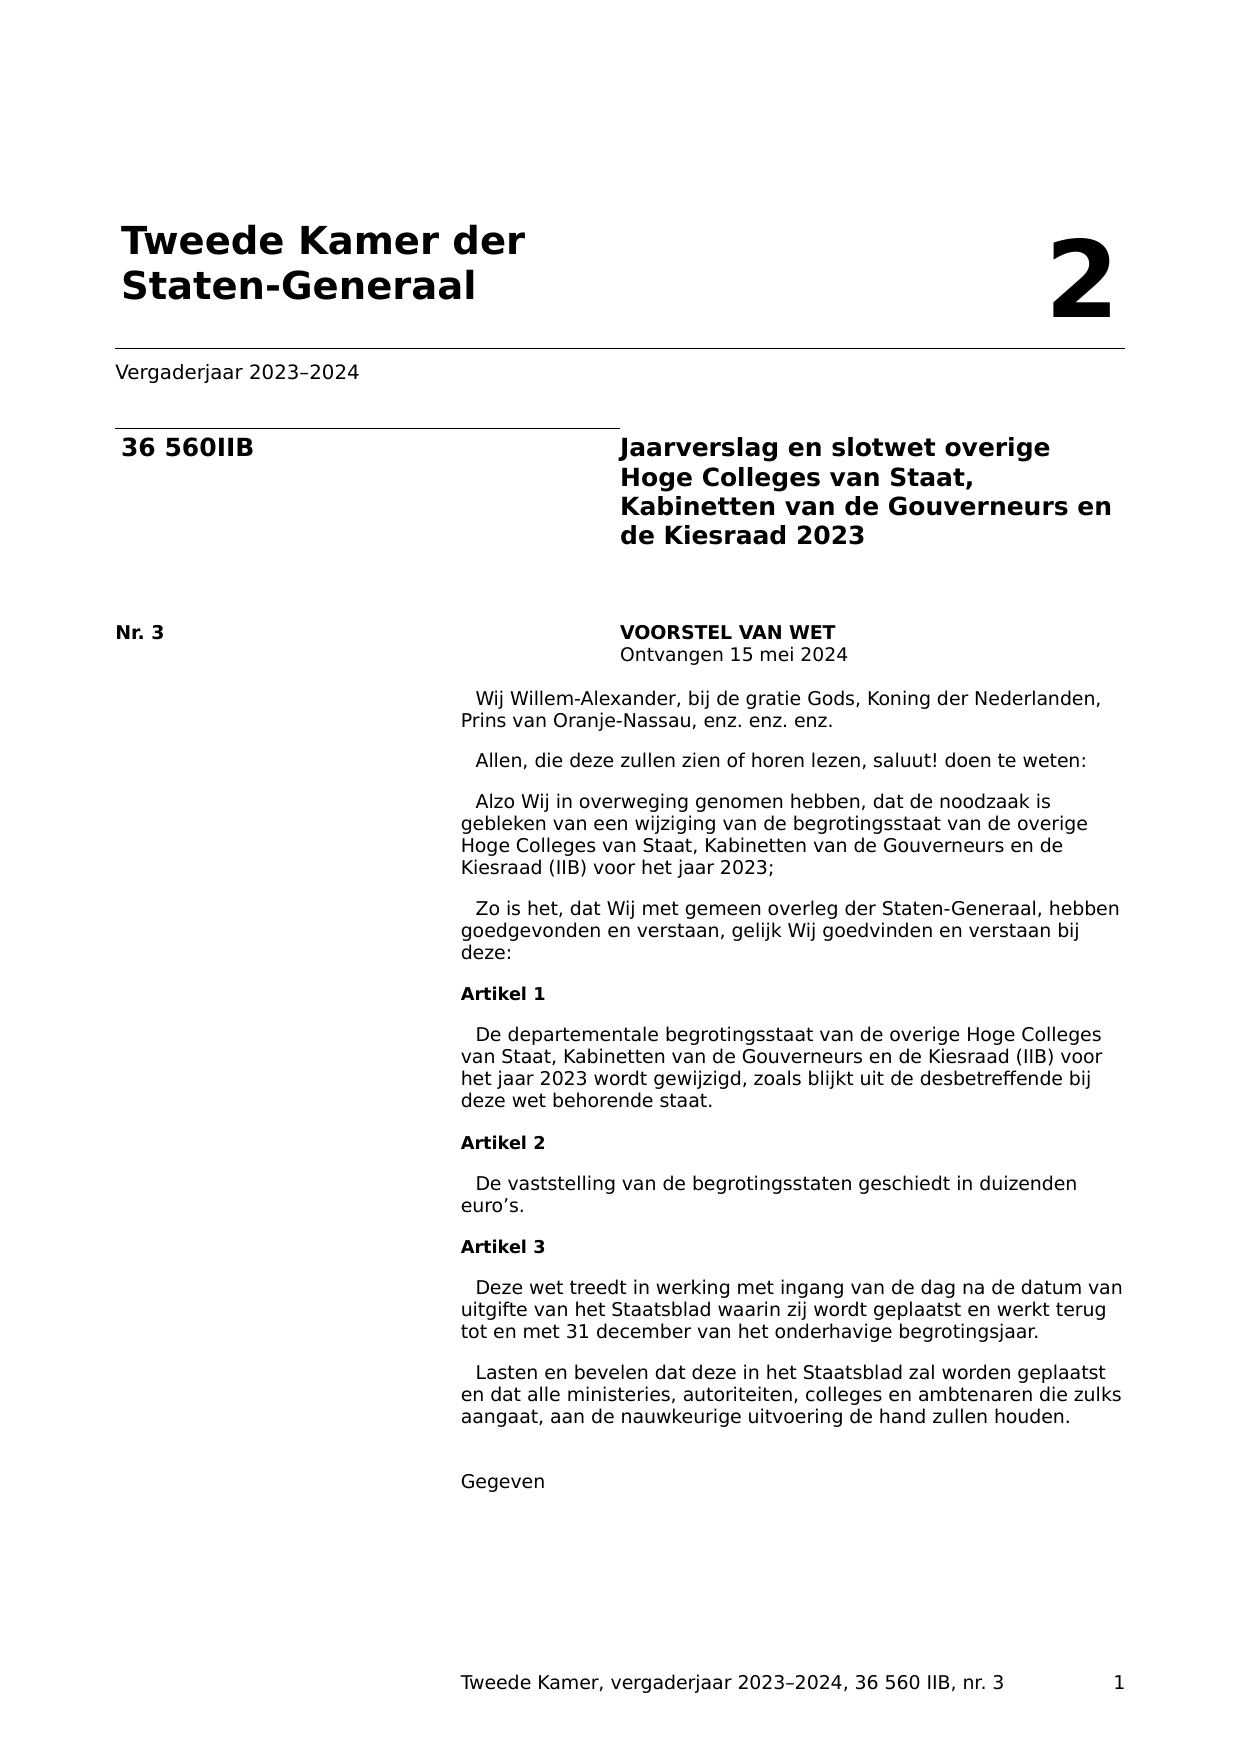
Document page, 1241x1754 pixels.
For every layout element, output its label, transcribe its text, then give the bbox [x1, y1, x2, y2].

text De vaststelling van de begrotingsstaten geschiedt in duizenden euro’s. [461, 1172, 1125, 1216]
text Wij Willem-Alexander, bij de gratie Gods, Koning der Nederlanden, Prins van Oranje-Nassau, enz. enz. enz. [461, 688, 1125, 732]
title Artikel 2 [461, 1131, 1125, 1154]
text Gegeven [461, 1471, 1125, 1493]
table_header Nr. 3 [115, 622, 620, 688]
text De departementale begrotingsstaat van de overige Hoge Colleges van Staat, Kabinetten van de Gouverneurs en de Kiesraad (IIB) voor het jaar 2023 wordt gewijzigd, zoals blijkt uit de desbetreffende bij deze wet behorende staat. [461, 1024, 1125, 1112]
text Alzo Wij in overweging genomen hebben, dat de noodzaak is gebleken van een wijziging van de begrotingsstaat van de overige Hoge Colleges van Staat, Kabinetten van de Gouverneurs en de Kiesraad (IIB) voor het jaar 2023; [461, 791, 1125, 879]
table_header 36 560IIB [115, 429, 620, 556]
text Lasten en bevelen dat deze in het Staatsblad zal worden geplaatst en dat alle ministeries, autoriteiten, colleges en ambtenaren die zulks aangaat, aan de nauwkeurige uitvoering de hand zullen houden. [461, 1362, 1125, 1449]
table_header Voorstel van wet Ontvangen 15 mei 2024 [620, 622, 1125, 688]
table_header Tweede Kamer der Staten-Generaal [115, 213, 620, 348]
table_header 2 [620, 213, 1125, 348]
title Artikel 3 [461, 1235, 1125, 1258]
title Artikel 1 [461, 982, 1125, 1005]
text Allen, die deze zullen zien of horen lezen, saluut! doen te weten: [461, 750, 1125, 772]
text Deze wet treedt in werking met ingang van de dag na de datum van uitgifte van het Staatsblad waarin zij wordt geplaatst en werkt terug tot en met 31 december van het onderhavige begrotingsjaar. [461, 1277, 1125, 1343]
table_cell Vergaderjaar 2023–2024 [115, 349, 1125, 384]
text Zo is het, dat Wij met gemeen overleg der Staten-Generaal, hebben goedgevonden en verstaan, gelijk Wij goedvinden en verstaan bij deze: [461, 898, 1125, 964]
table_header Jaarverslag en slotwet overige Hoge Colleges van Staat, Kabinetten van de Gouverneurs en de Kiesraad 2023 [620, 428, 1125, 556]
